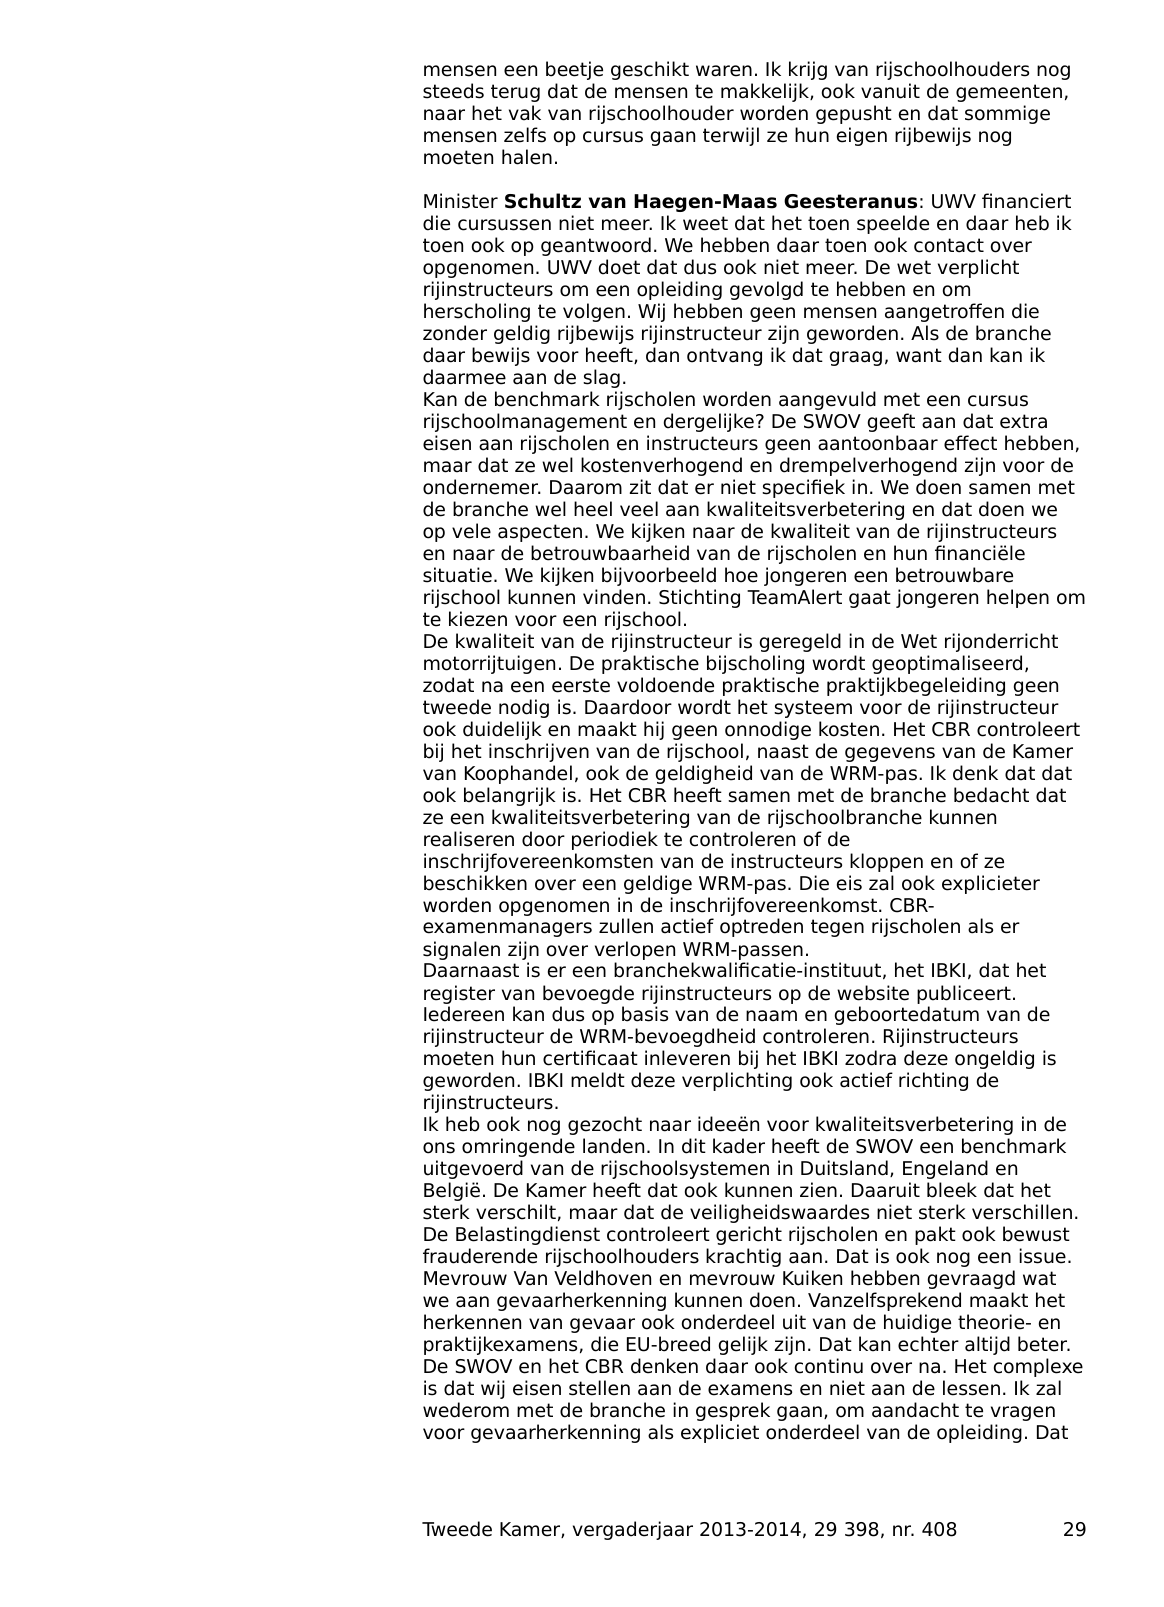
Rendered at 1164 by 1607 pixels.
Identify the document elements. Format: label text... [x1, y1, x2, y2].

text mensen een beetje geschikt waren. Ik krijg van rijschoolhouders nog steeds terug dat de mensen te makkelijk, ook vanuit de gemeenten, naar het vak van rijschoolhouder worden gepusht en dat sommige mensen zelfs op cursus gaan terwijl ze hun eigen rijbewijs nog moeten halen. [422, 59, 1087, 169]
text Ik heb ook nog gezocht naar ideeën voor kwaliteitsverbetering in de ons omringende landen. In dit kader heeft de SWOV een benchmark uitgevoerd van de rijschoolsystemen in Duitsland, Engeland en België. De Kamer heeft dat ook kunnen zien. Daaruit bleek dat het sterk verschilt, maar dat de veiligheidswaardes niet sterk verschillen. [422, 1114, 1087, 1224]
text Daarnaast is er een branchekwalificatie-instituut, het IBKI, dat het register van bevoegde rijinstructeurs op de website publiceert. Iedereen kan dus op basis van de naam en geboortedatum van de rijinstructeur de WRM-bevoegdheid controleren. Rijinstructeurs moeten hun certificaat inleveren bij het IBKI zodra deze ongeldig is geworden. IBKI meldt deze verplichting ook actief richting de rijinstructeurs. [422, 960, 1087, 1114]
text Minister Schultz van Haegen-Maas Geesteranus: UWV financiert die cursussen niet meer. Ik weet dat het toen speelde en daar heb ik toen ook op geantwoord. We hebben daar toen ook contact over opgenomen. UWV doet dat dus ook niet meer. De wet verplicht rijinstructeurs om een opleiding gevolgd te hebben en om herscholing te volgen. Wij hebben geen mensen aangetroffen die zonder geldig rijbewijs rijinstructeur zijn geworden. Als de branche daar bewijs voor heeft, dan ontvang ik dat graag, want dan kan ik daarmee aan de slag. [422, 191, 1087, 389]
text De kwaliteit van de rijinstructeur is geregeld in de Wet rijonderricht motorrijtuigen. De praktische bijscholing wordt geoptimaliseerd, zodat na een eerste voldoende praktische praktijkbegeleiding geen tweede nodig is. Daardoor wordt het systeem voor de rijinstructeur ook duidelijk en maakt hij geen onnodige kosten. Het CBR controleert bij het inschrijven van de rijschool, naast de gegevens van de Kamer van Koophandel, ook de geldigheid van de WRM-pas. Ik denk dat dat ook belangrijk is. Het CBR heeft samen met de branche bedacht dat ze een kwaliteitsverbetering van de rijschoolbranche kunnen realiseren door periodiek te controleren of de inschrijfovereenkomsten van de instructeurs kloppen en of ze beschikken over een geldige WRM-pas. Die eis zal ook explicieter worden opgenomen in de inschrijfovereenkomst. CBR-examenmanagers zullen actief optreden tegen rijscholen als er signalen zijn over verlopen WRM-passen. [422, 631, 1087, 960]
text Kan de benchmark rijscholen worden aangevuld met een cursus rijschoolmanagement en dergelijke? De SWOV geeft aan dat extra eisen aan rijscholen en instructeurs geen aantoonbaar effect hebben, maar dat ze wel kostenverhogend en drempelverhogend zijn voor de ondernemer. Daarom zit dat er niet specifiek in. We doen samen met de branche wel heel veel aan kwaliteitsverbetering en dat doen we op vele aspecten. We kijken naar de kwaliteit van de rijinstructeurs en naar de betrouwbaarheid van de rijscholen en hun financiële situatie. We kijken bijvoorbeeld hoe jongeren een betrouwbare rijschool kunnen vinden. Stichting TeamAlert gaat jongeren helpen om te kiezen voor een rijschool. [422, 389, 1087, 631]
text Mevrouw Van Veldhoven en mevrouw Kuiken hebben gevraagd wat we aan gevaarherkenning kunnen doen. Vanzelfsprekend maakt het herkennen van gevaar ook onderdeel uit van de huidige theorie- en praktijkexamens, die EU-breed gelijk zijn. Dat kan echter altijd beter. De SWOV en het CBR denken daar ook continu over na. Het complexe is dat wij eisen stellen aan de examens en niet aan de lessen. Ik zal wederom met de branche in gesprek gaan, om aandacht te vragen voor gevaarherkenning als expliciet onderdeel van de opleiding. Dat [422, 1268, 1087, 1444]
text De Belastingdienst controleert gericht rijscholen en pakt ook bewust frauderende rijschoolhouders krachtig aan. Dat is ook nog een issue. [422, 1224, 1087, 1268]
